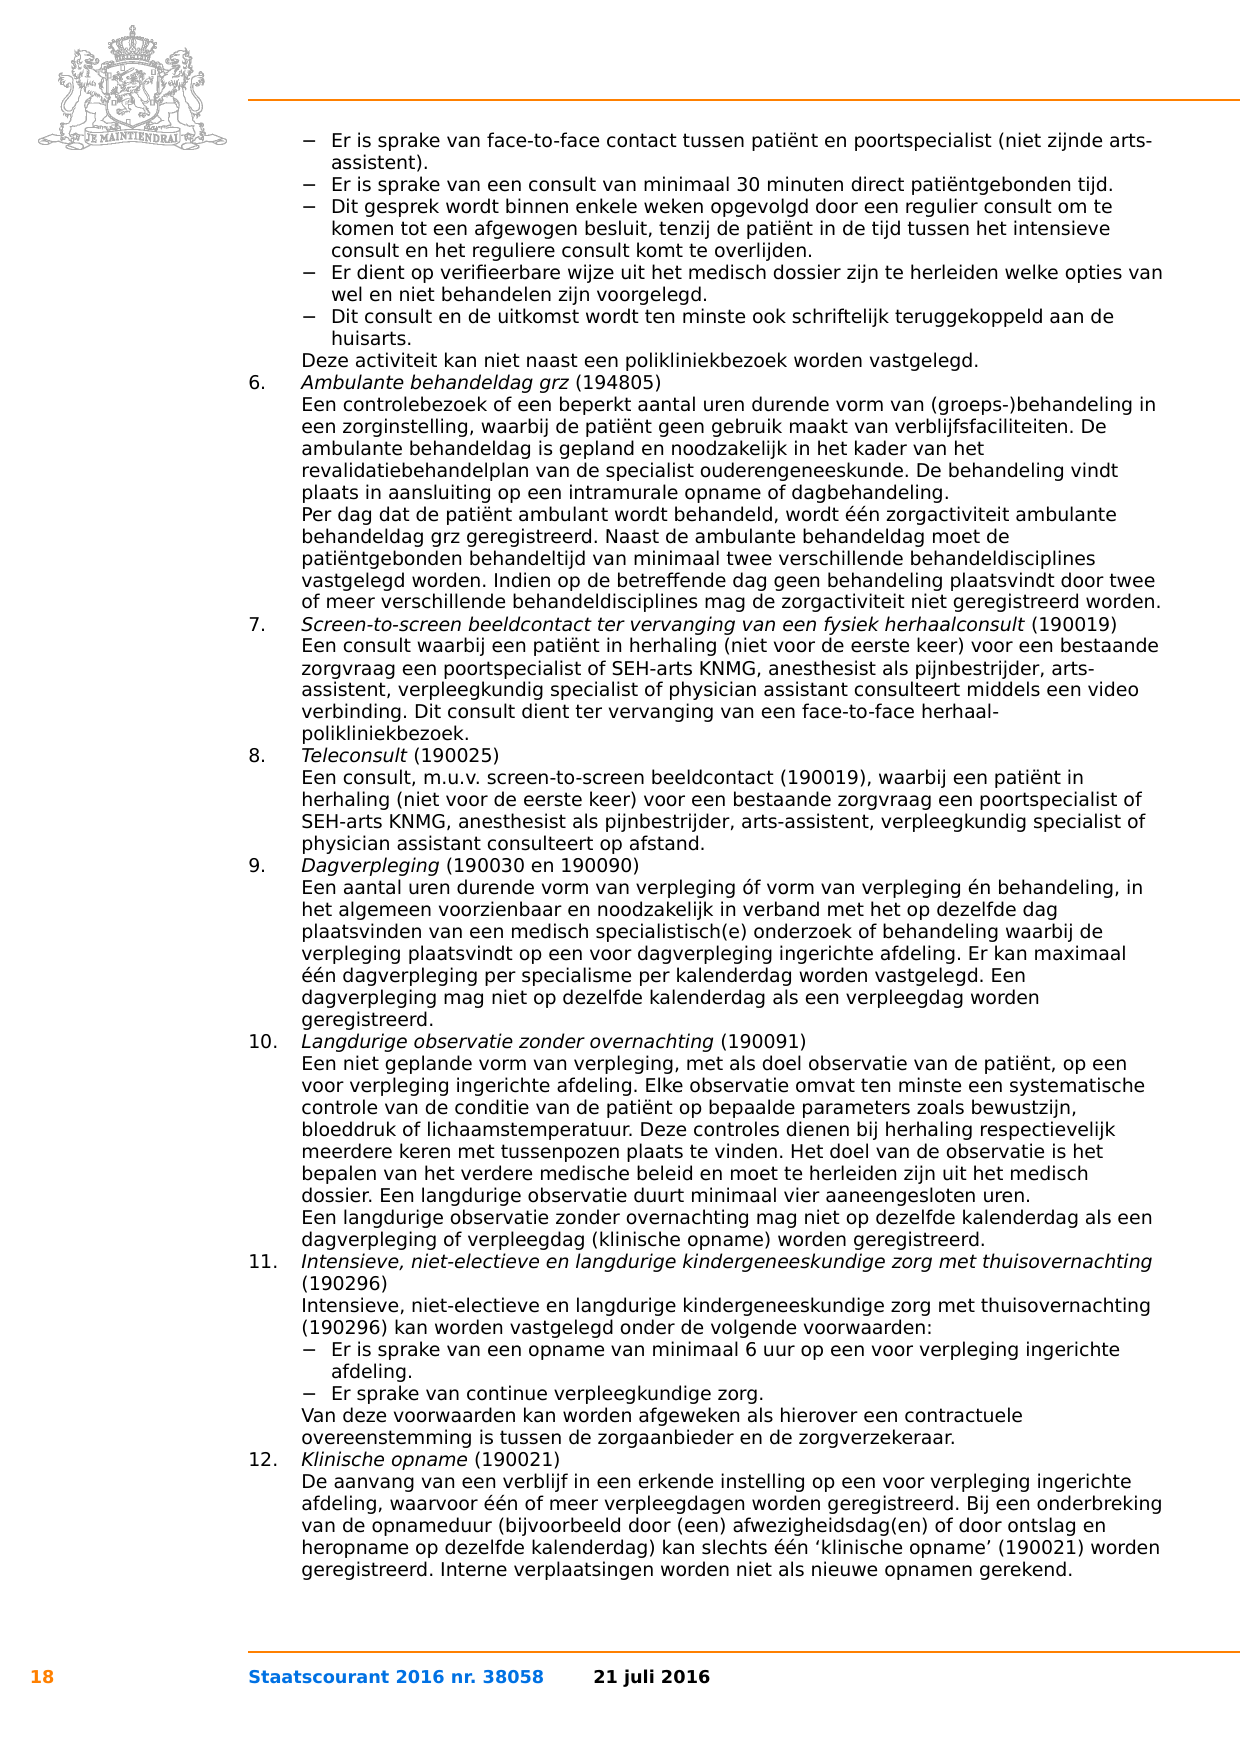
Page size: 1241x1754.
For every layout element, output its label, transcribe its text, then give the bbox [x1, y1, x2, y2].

text − Er sprake van continue verpleegkundige zorg. [301, 1383, 1163, 1405]
text 7. Screen-to-screen beeldcontact ter vervanging van een fysiek herhaalconsult (190019) [248, 613, 1163, 635]
text 9. Dagverpleging (190030 en 190090) [248, 855, 1163, 877]
text 11. Intensieve, niet-electieve en langdurige kindergeneeskundige zorg met thuisovernachting (190296) [248, 1251, 1163, 1295]
text Een consult, m.u.v. screen-to-screen beeldcontact (190019), waarbij een patiënt in herhaling (niet voor de eerste keer) voor een bestaande zorgvraag een poortspecialist of SEH-arts KNMG, anesthesist als pijnbestrijder, arts-assistent, verpleegkundig specialist of physician assistant consulteert op afstand. [301, 767, 1163, 855]
text Per dag dat de patiënt ambulant wordt behandeld, wordt één zorgactiviteit ambulante behandeldag grz geregistreerd. Naast de ambulante behandeldag moet de patiëntgebonden behandeltijd van minimaal twee verschillende behandeldisciplines vastgelegd worden. Indien op de betreffende dag geen behandeling plaatsvindt door twee of meer verschillende behandeldisciplines mag de zorgactiviteit niet geregistreerd worden. [301, 503, 1163, 613]
text Een aantal uren durende vorm van verpleging óf vorm van verpleging én behandeling, in het algemeen voorzienbaar en noodzakelijk in verband met het op dezelfde dag plaatsvinden van een medisch specialistisch(e) onderzoek of behandeling waarbij de verpleging plaatsvindt op een voor dagverpleging ingerichte afdeling. Er kan maximaal één dagverpleging per specialisme per kalenderdag worden vastgelegd. Een dagverpleging mag niet op dezelfde kalenderdag als een verpleegdag worden geregistreerd. [301, 877, 1163, 1031]
text Een controlebezoek of een beperkt aantal uren durende vorm van (groeps-)behandeling in een zorginstelling, waarbij de patiënt geen gebruik maakt van verblijfsfaciliteiten. De ambulante behandeldag is gepland en noodzakelijk in het kader van het revalidatiebehandelplan van de specialist ouderengeneeskunde. De behandeling vindt plaats in aansluiting op een intramurale opname of dagbehandeling. [301, 394, 1163, 503]
text Een consult waarbij een patiënt in herhaling (niet voor de eerste keer) voor een bestaande zorgvraag een poortspecialist of SEH-arts KNMG, anesthesist als pijnbestrijder, arts-assistent, verpleegkundig specialist of physician assistant consulteert middels een video verbinding. Dit consult dient ter vervanging van een face-to-face herhaal-polikliniekbezoek. [301, 635, 1163, 745]
text 10. Langdurige observatie zonder overnachting (190091) [248, 1031, 1163, 1053]
picture [38, 25, 227, 150]
text Een niet geplande vorm van verpleging, met als doel observatie van de patiënt, op een voor verpleging ingerichte afdeling. Elke observatie omvat ten minste een systematische controle van de conditie van de patiënt op bepaalde parameters zoals bewustzijn, bloeddruk of lichaamstemperatuur. Deze controles dienen bij herhaling respectievelijk meerdere keren met tussenpozen plaats te vinden. Het doel van de observatie is het bepalen van het verdere medische beleid en moet te herleiden zijn uit het medisch dossier. Een langdurige observatie duurt minimaal vier aaneengesloten uren. [301, 1053, 1163, 1207]
text 8. Teleconsult (190025) [248, 745, 1163, 767]
text − Er dient op verifieerbare wijze uit het medisch dossier zijn te herleiden welke opties van wel en niet behandelen zijn voorgelegd. [301, 262, 1163, 306]
text De aanvang van een verblijf in een erkende instelling op een voor verpleging ingerichte afdeling, waarvoor één of meer verpleegdagen worden geregistreerd. Bij een onderbreking van de opnameduur (bijvoorbeeld door (een) afwezigheidsdag(en) of door ontslag en heropname op dezelfde kalenderdag) kan slechts één ‘klinische opname’ (190021) worden geregistreerd. Interne verplaatsingen worden niet als nieuwe opnamen gerekend. [301, 1471, 1163, 1581]
text − Dit consult en de uitkomst wordt ten minste ook schriftelijk teruggekoppeld aan de huisarts. [301, 306, 1163, 350]
text Van deze voorwaarden kan worden afgeweken als hierover een contractuele overeenstemming is tussen de zorgaanbieder en de zorgverzekeraar. [301, 1405, 1163, 1449]
text Intensieve, niet-electieve en langdurige kindergeneeskundige zorg met thuisovernachting (190296) kan worden vastgelegd onder de volgende voorwaarden: [301, 1295, 1163, 1339]
text − Er is sprake van een opname van minimaal 6 uur op een voor verpleging ingerichte afdeling. [301, 1339, 1163, 1383]
text Deze activiteit kan niet naast een polikliniekbezoek worden vastgelegd. [301, 350, 1163, 372]
text − Er is sprake van een consult van minimaal 30 minuten direct patiëntgebonden tijd. [301, 174, 1163, 196]
text Een langdurige observatie zonder overnachting mag niet op dezelfde kalenderdag als een dagverpleging of verpleegdag (klinische opname) worden geregistreerd. [301, 1207, 1163, 1251]
text 6. Ambulante behandeldag grz (194805) [248, 372, 1163, 394]
text − Er is sprake van face-to-face contact tussen patiënt en poortspecialist (niet zijnde arts-assistent). [301, 130, 1163, 174]
text − Dit gesprek wordt binnen enkele weken opgevolgd door een regulier consult om te komen tot een afgewogen besluit, tenzij de patiënt in de tijd tussen het intensieve consult en het reguliere consult komt te overlijden. [301, 196, 1163, 262]
text 12. Klinische opname (190021) [248, 1449, 1163, 1471]
